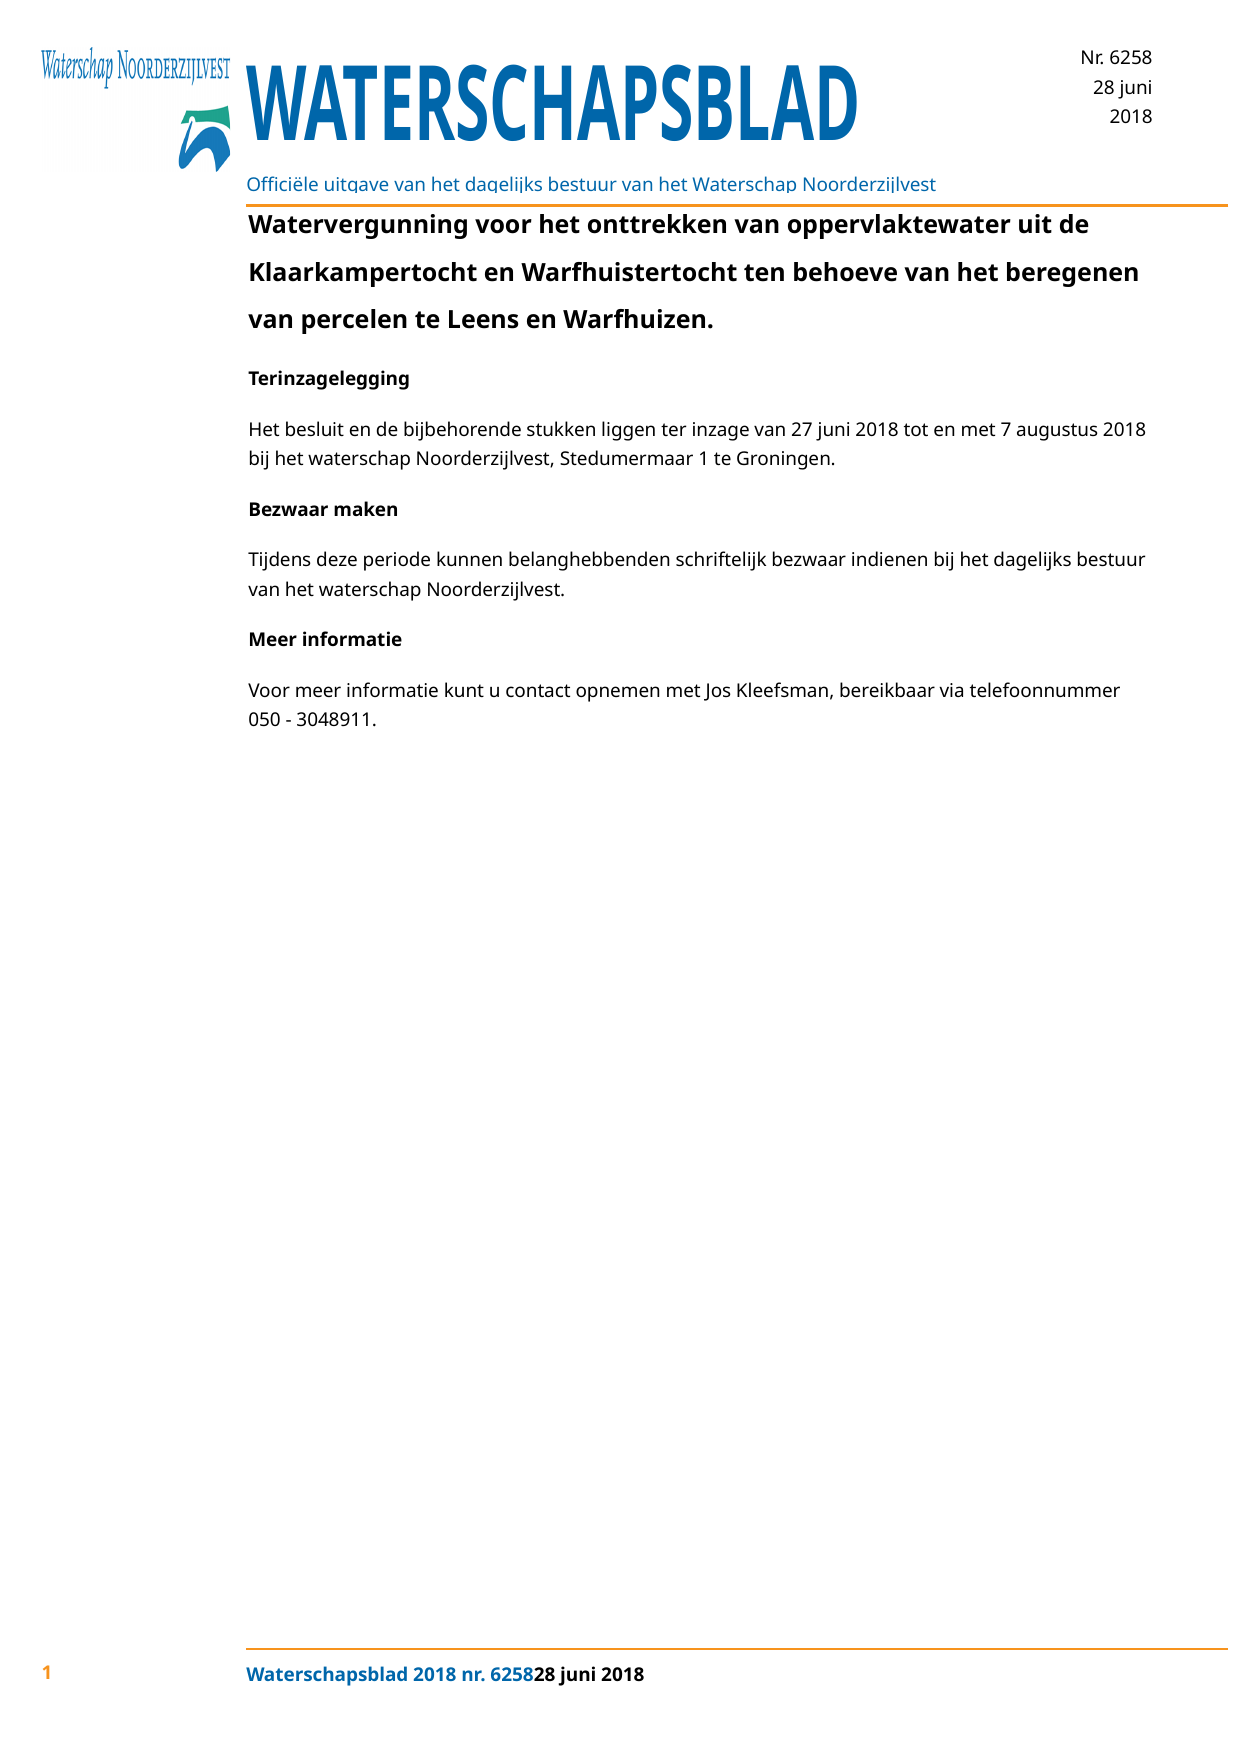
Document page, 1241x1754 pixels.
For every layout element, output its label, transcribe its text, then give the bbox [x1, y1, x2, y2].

text Het besluit en de bijbehorende stukken liggen ter inzage van 27 juni 2018 tot en met 7 augustus 2018 bij het waterschap Noorderzijlvest, Stedumermaar 1 te Groningen. [248, 416, 1152, 471]
text Voor meer informatie kunt u contact opnemen met Jos Kleefsman, bereikbaar via telefoonnummer 050 - 3048911. [248, 677, 1152, 732]
picture [41, 47, 231, 172]
text Tijdens deze periode kunnen belanghebbenden schriftelijk bezwaar indienen bij het dagelijks bestuur van het waterschap Noorderzijlvest. [248, 546, 1152, 602]
text Meer informatie [248, 626, 1152, 652]
text Watervergunning voor het onttrekken van oppervlaktewater uit de Klaarkampertocht en Warfhuistertocht ten behoeve van het beregenen van percelen te Leens en Warfhuizen. [248, 207, 1152, 336]
text Bezwaar maken [248, 496, 1152, 522]
text Terinzagelegging [248, 366, 1152, 391]
